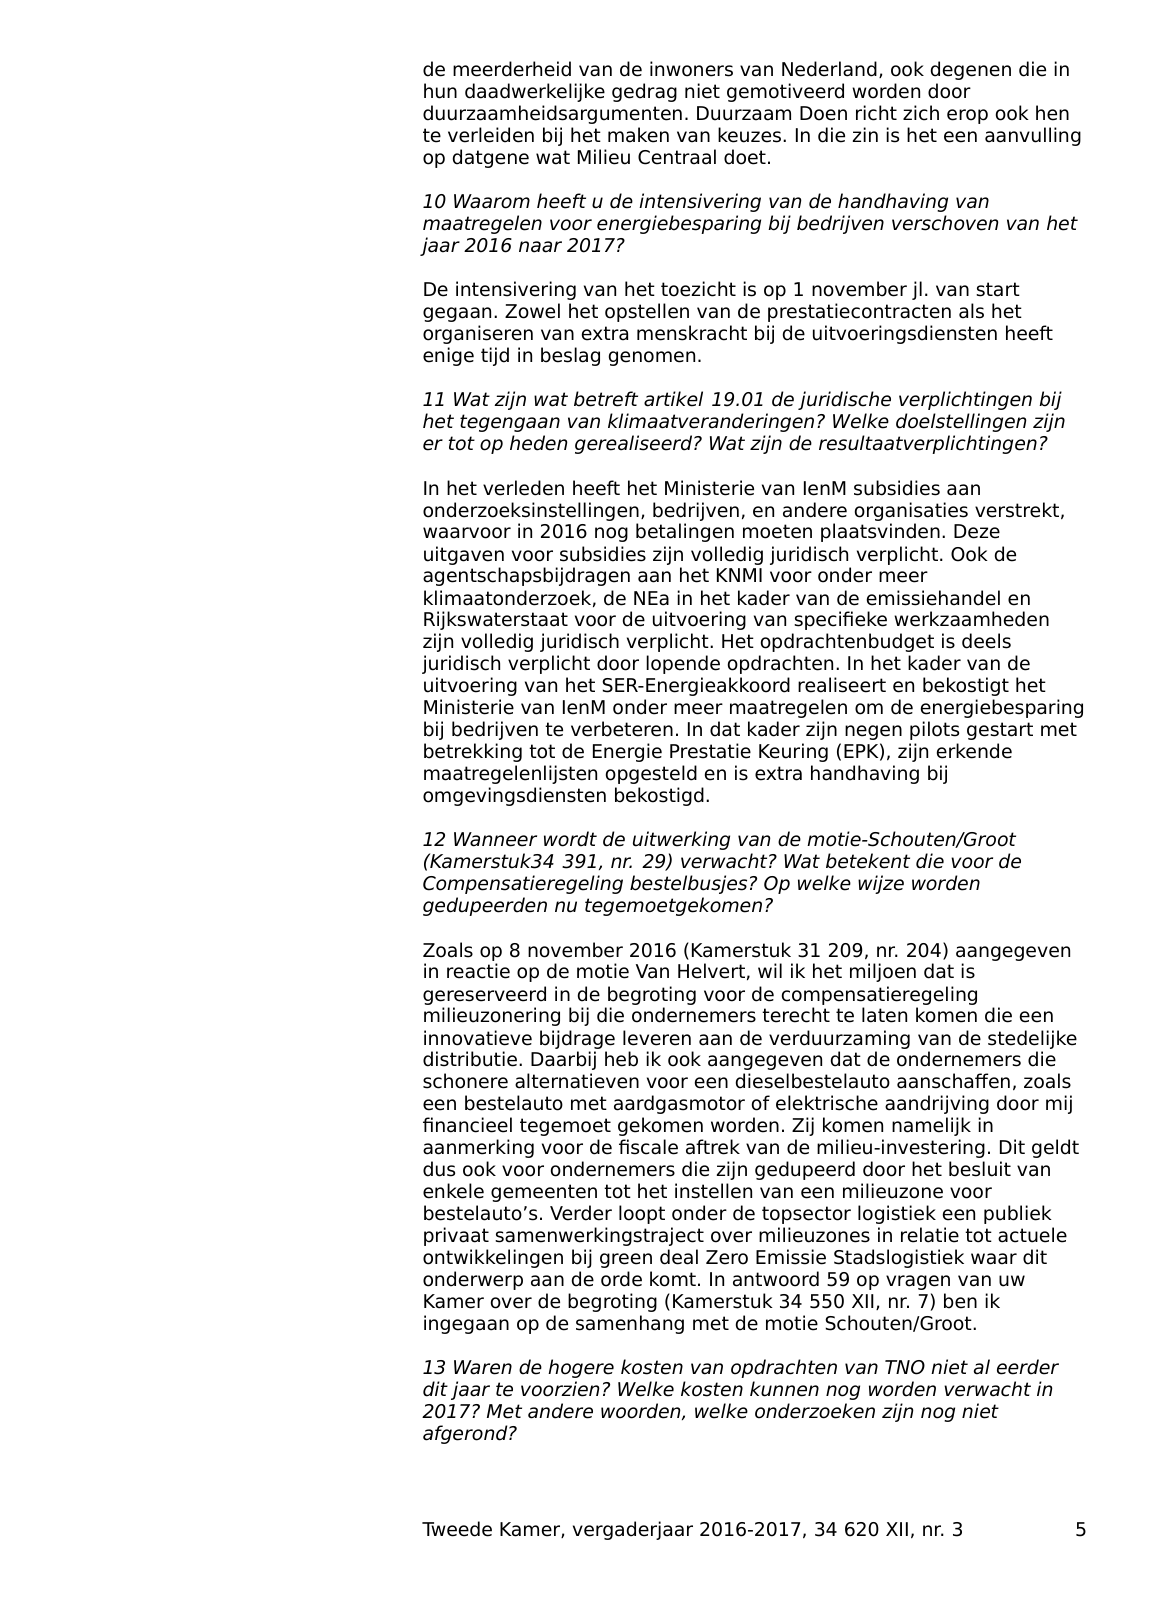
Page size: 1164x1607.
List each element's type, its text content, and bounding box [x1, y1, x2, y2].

text 11 Wat zijn wat betreft artikel 19.01 de juridische verplichtingen bij het tegengaan van klimaatveranderingen? Welke doelstellingen zijn er tot op heden gerealiseerd? Wat zijn de resultaatverplichtingen? [422, 389, 1087, 455]
text de meerderheid van de inwoners van Nederland, ook degenen die in hun daadwerkelijke gedrag niet gemotiveerd worden door duurzaamheidsargumenten. Duurzaam Doen richt zich erop ook hen te verleiden bij het maken van keuzes. In die zin is het een aanvulling op datgene wat Milieu Centraal doet. [422, 59, 1087, 169]
text 13 Waren de hogere kosten van opdrachten van TNO niet al eerder dit jaar te voorzien? Welke kosten kunnen nog worden verwacht in 2017? Met andere woorden, welke onderzoeken zijn nog niet afgerond? [422, 1357, 1087, 1445]
text 12 Wanneer wordt de uitwerking van de motie-Schouten/Groot (Kamerstuk34 391, nr. 29) verwacht? Wat betekent die voor de Compensatieregeling bestelbusjes? Op welke wijze worden gedupeerden nu tegemoetgekomen? [422, 829, 1087, 917]
text De intensivering van het toezicht is op 1 november jl. van start gegaan. Zowel het opstellen van de prestatiecontracten als het organiseren van extra menskracht bij de uitvoeringsdiensten heeft enige tijd in beslag genomen. [422, 279, 1087, 367]
text Zoals op 8 november 2016 (Kamerstuk 31 209, nr. 204) aangegeven in reactie op de motie Van Helvert, wil ik het miljoen dat is gereserveerd in de begroting voor de compensatieregeling milieuzonering bij die ondernemers terecht te laten komen die een innovatieve bijdrage leveren aan de verduurzaming van de stedelijke distributie. Daarbij heb ik ook aangegeven dat de ondernemers die schonere alternatieven voor een dieselbestelauto aanschaffen, zoals een bestelauto met aardgasmotor of elektrische aandrijving door mij financieel tegemoet gekomen worden. Zij komen namelijk in aanmerking voor de fiscale aftrek van de milieu-investering. Dit geldt dus ook voor ondernemers die zijn gedupeerd door het besluit van enkele gemeenten tot het instellen van een milieuzone voor bestelauto’s. Verder loopt onder de topsector logistiek een publiek privaat samenwerkingstraject over milieuzones in relatie tot actuele ontwikkelingen bij green deal Zero Emissie Stadslogistiek waar dit onderwerp aan de orde komt. In antwoord 59 op vragen van uw Kamer over de begroting (Kamerstuk 34 550 XII, nr. 7) ben ik ingegaan op de samenhang met de motie Schouten/Groot. [422, 939, 1087, 1335]
text In het verleden heeft het Ministerie van IenM subsidies aan onderzoeksinstellingen, bedrijven, en andere organisaties verstrekt, waarvoor in 2016 nog betalingen moeten plaatsvinden. Deze uitgaven voor subsidies zijn volledig juridisch verplicht. Ook de agentschapsbijdragen aan het KNMI voor onder meer klimaatonderzoek, de NEa in het kader van de emissiehandel en Rijkswaterstaat voor de uitvoering van specifieke werkzaamheden zijn volledig juridisch verplicht. Het opdrachtenbudget is deels juridisch verplicht door lopende opdrachten. In het kader van de uitvoering van het SER-Energieakkoord realiseert en bekostigt het Ministerie van IenM onder meer maatregelen om de energiebesparing bij bedrijven te verbeteren. In dat kader zijn negen pilots gestart met betrekking tot de Energie Prestatie Keuring (EPK), zijn erkende maatregelenlijsten opgesteld en is extra handhaving bij omgevingsdiensten bekostigd. [422, 477, 1087, 807]
text 10 Waarom heeft u de intensivering van de handhaving van maatregelen voor energiebesparing bij bedrijven verschoven van het jaar 2016 naar 2017? [422, 191, 1087, 257]
